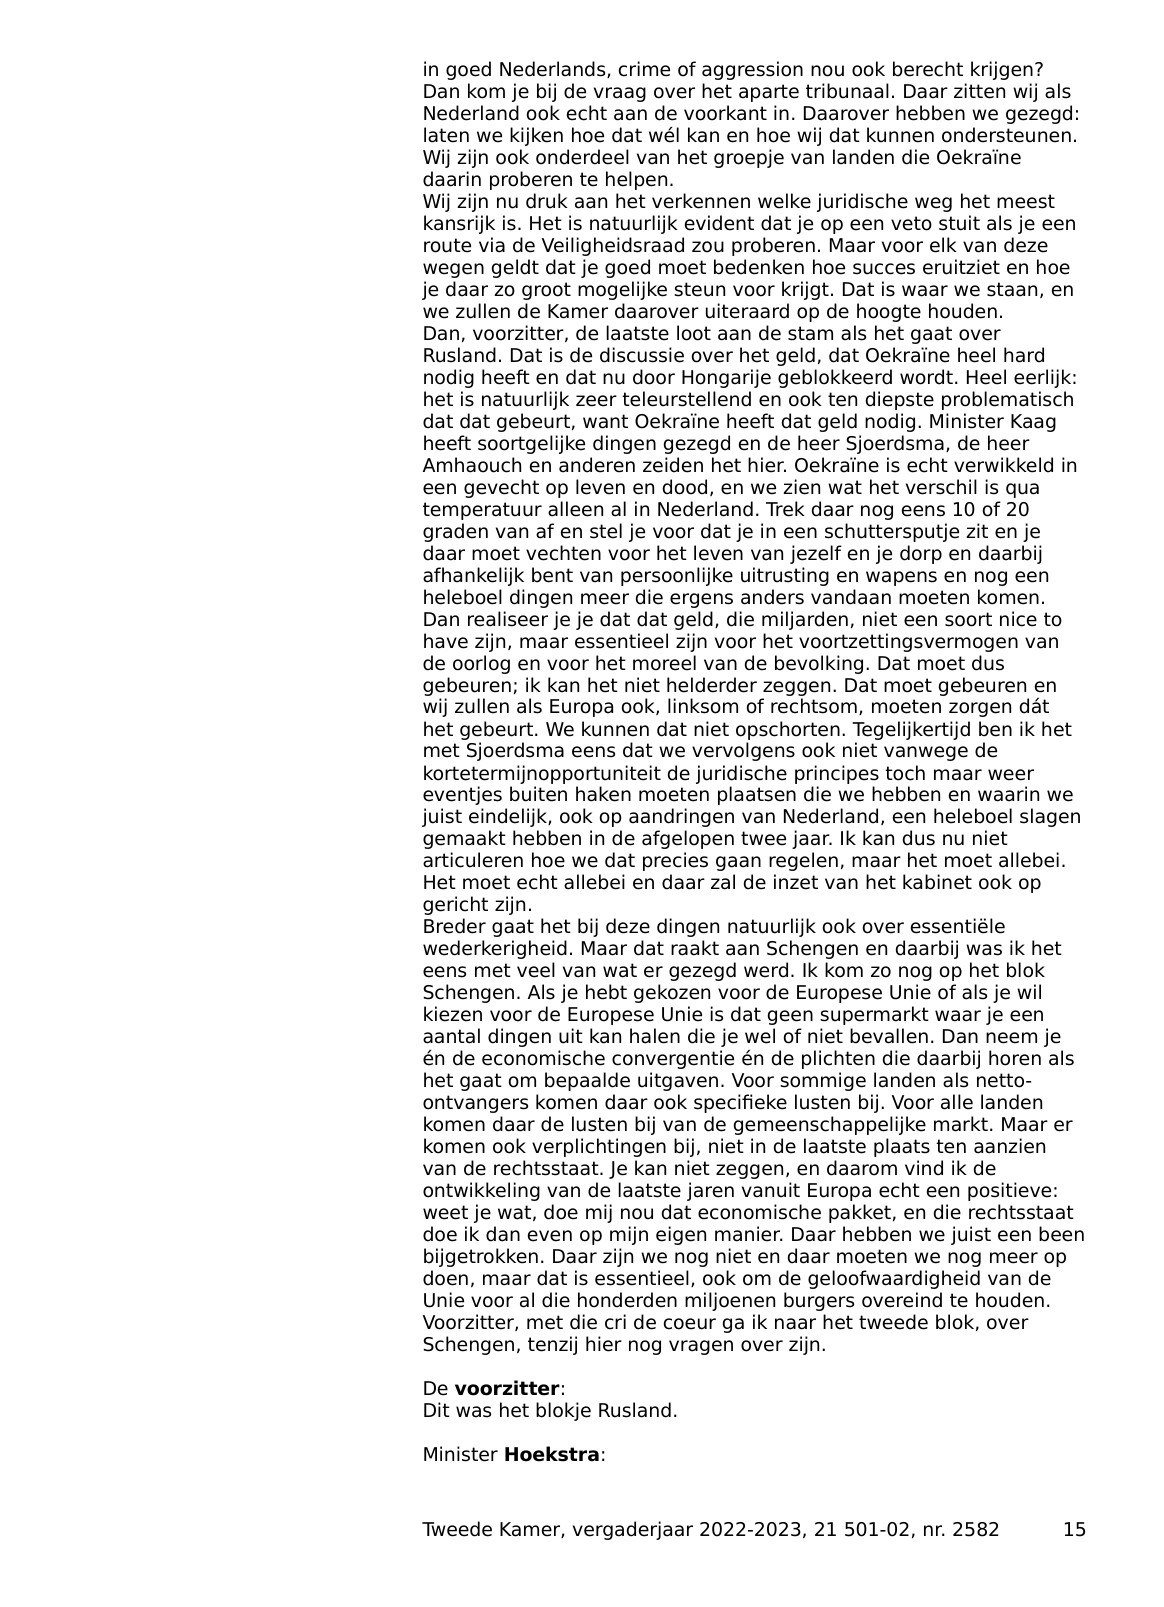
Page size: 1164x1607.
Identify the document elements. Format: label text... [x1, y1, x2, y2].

text Voorzitter, met die cri de coeur ga ik naar het tweede blok, over Schengen, tenzij hier nog vragen over zijn. [422, 1312, 1087, 1356]
text De voorzitter: [422, 1378, 1087, 1400]
text Dit was het blokje Rusland. [422, 1400, 1087, 1422]
text Minister Hoekstra: [422, 1444, 1087, 1466]
text in goed Nederlands, crime of aggression nou ook berecht krijgen? Dan kom je bij de vraag over het aparte tribunaal. Daar zitten wij als Nederland ook echt aan de voorkant in. Daarover hebben we gezegd: laten we kijken hoe dat wél kan en hoe wij dat kunnen ondersteunen. Wij zijn ook onderdeel van het groepje van landen die Oekraïne daarin proberen te helpen. [422, 59, 1087, 191]
text Wij zijn nu druk aan het verkennen welke juridische weg het meest kansrijk is. Het is natuurlijk evident dat je op een veto stuit als je een route via de Veiligheidsraad zou proberen. Maar voor elk van deze wegen geldt dat je goed moet bedenken hoe succes eruitziet en hoe je daar zo groot mogelijke steun voor krijgt. Dat is waar we staan, en we zullen de Kamer daarover uiteraard op de hoogte houden. [422, 191, 1087, 323]
text Breder gaat het bij deze dingen natuurlijk ook over essentiële wederkerigheid. Maar dat raakt aan Schengen en daarbij was ik het eens met veel van wat er gezegd werd. Ik kom zo nog op het blok Schengen. Als je hebt gekozen voor de Europese Unie of als je wil kiezen voor de Europese Unie is dat geen supermarkt waar je een aantal dingen uit kan halen die je wel of niet bevallen. Dan neem je én de economische convergentie én de plichten die daarbij horen als het gaat om bepaalde uitgaven. Voor sommige landen als netto-ontvangers komen daar ook specifieke lusten bij. Voor alle landen komen daar de lusten bij van de gemeenschappelijke markt. Maar er komen ook verplichtingen bij, niet in de laatste plaats ten aanzien van de rechtsstaat. Je kan niet zeggen, en daarom vind ik de ontwikkeling van de laatste jaren vanuit Europa echt een positieve: weet je wat, doe mij nou dat economische pakket, en die rechtsstaat doe ik dan even op mijn eigen manier. Daar hebben we juist een been bijgetrokken. Daar zijn we nog niet en daar moeten we nog meer op doen, maar dat is essentieel, ook om de geloofwaardigheid van de Unie voor al die honderden miljoenen burgers overeind te houden. [422, 916, 1087, 1312]
text Dan, voorzitter, de laatste loot aan de stam als het gaat over Rusland. Dat is de discussie over het geld, dat Oekraïne heel hard nodig heeft en dat nu door Hongarije geblokkeerd wordt. Heel eerlijk: het is natuurlijk zeer teleurstellend en ook ten diepste problematisch dat dat gebeurt, want Oekraïne heeft dat geld nodig. Minister Kaag heeft soortgelijke dingen gezegd en de heer Sjoerdsma, de heer Amhaouch en anderen zeiden het hier. Oekraïne is echt verwikkeld in een gevecht op leven en dood, en we zien wat het verschil is qua temperatuur alleen al in Nederland. Trek daar nog eens 10 of 20 graden van af en stel je voor dat je in een schuttersputje zit en je daar moet vechten voor het leven van jezelf en je dorp en daarbij afhankelijk bent van persoonlijke uitrusting en wapens en nog een heleboel dingen meer die ergens anders vandaan moeten komen. Dan realiseer je je dat dat geld, die miljarden, niet een soort nice to have zijn, maar essentieel zijn voor het voortzettingsvermogen van de oorlog en voor het moreel van de bevolking. Dat moet dus gebeuren; ik kan het niet helderder zeggen. Dat moet gebeuren en wij zullen als Europa ook, linksom of rechtsom, moeten zorgen dát het gebeurt. We kunnen dat niet opschorten. Tegelijkertijd ben ik het met Sjoerdsma eens dat we vervolgens ook niet vanwege de kortetermijnopportuniteit de juridische principes toch maar weer eventjes buiten haken moeten plaatsen die we hebben en waarin we juist eindelijk, ook op aandringen van Nederland, een heleboel slagen gemaakt hebben in de afgelopen twee jaar. Ik kan dus nu niet articuleren hoe we dat precies gaan regelen, maar het moet allebei. Het moet echt allebei en daar zal de inzet van het kabinet ook op gericht zijn. [422, 323, 1087, 916]
